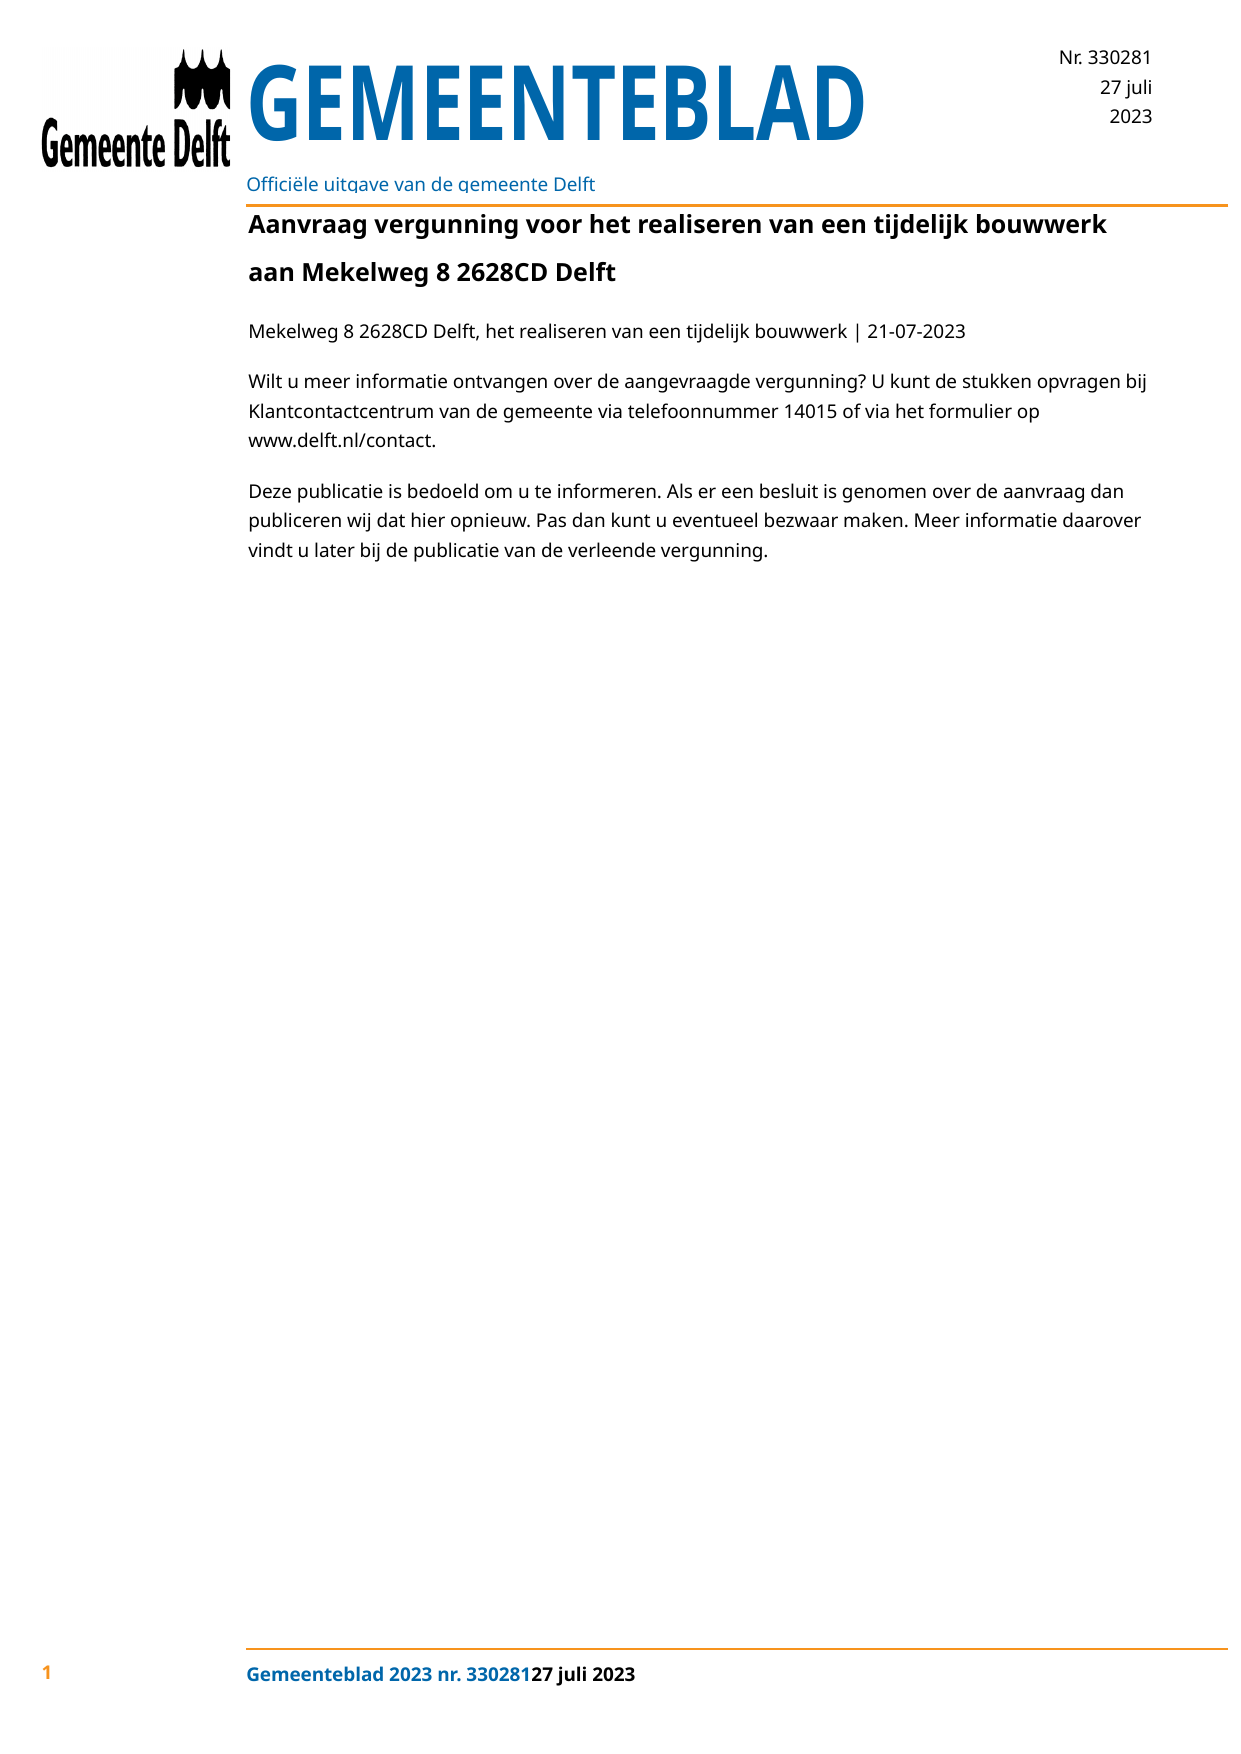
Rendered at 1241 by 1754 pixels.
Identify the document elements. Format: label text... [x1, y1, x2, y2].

text Wilt u meer informatie ontvangen over de aangevraagde vergunning? U kunt de stukken opvragen bij Klantcontactcentrum van de gemeente via telefoonnummer 14015 of via het formulier op www.delft.nl/contact. [248, 368, 1152, 453]
picture [41, 47, 231, 172]
text Mekelweg 8 2628CD Delft, het realiseren van een tijdelijk bouwwerk | 21-07-2023 [248, 318, 1152, 344]
text Aanvraag vergunning voor het realiseren van een tijdelijk bouwwerk aan Mekelweg 8 2628CD Delft [248, 207, 1152, 288]
text Deze publicatie is bedoeld om u te informeren. Als er een besluit is genomen over de aanvraag dan publiceren wij dat hier opnieuw. Pas dan kunt u eventueel bezwaar maken. Meer informatie daarover vindt u later bij de publicatie van de verleende vergunning. [248, 478, 1152, 563]
